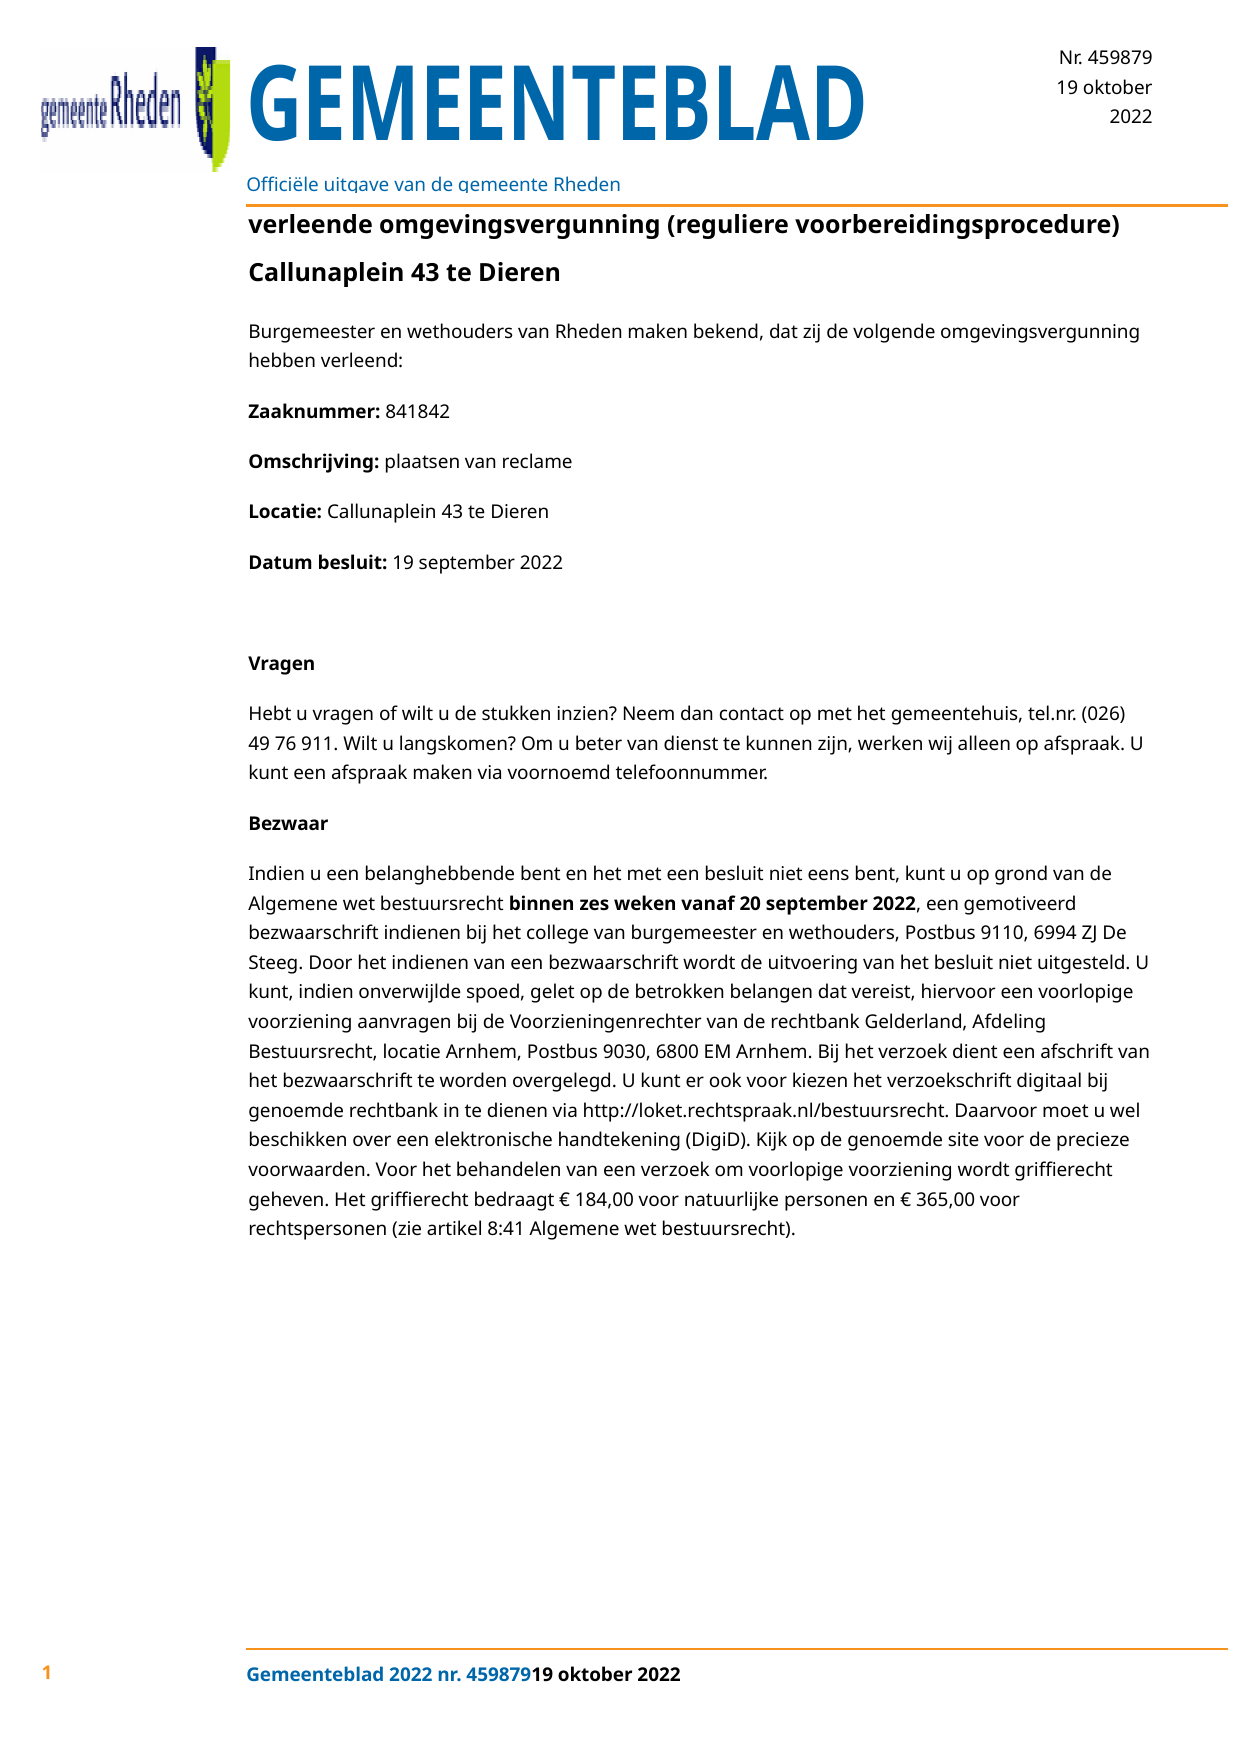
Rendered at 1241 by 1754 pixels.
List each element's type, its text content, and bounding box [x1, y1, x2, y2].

text Hebt u vragen of wilt u de stukken inzien? Neem dan contact op met het gemeentehuis, tel.nr. (026) 49 76 911. Wilt u langskomen? Om u beter van dienst te kunnen zijn, werken wij alleen op afspraak. U kunt een afspraak maken via voornoemd telefoonnummer. [248, 700, 1152, 785]
text Locatie: Callunaplein 43 te Dieren [248, 499, 1152, 524]
text Zaaknummer: 841842 [248, 398, 1152, 424]
picture [41, 47, 231, 172]
text Omschrijving: plaatsen van reclame [248, 448, 1152, 474]
text Indien u een belanghebbende bent en het met een besluit niet eens bent, kunt u op grond van de Algemene wet bestuursrecht binnen zes weken vanaf 20 september 2022, een gemotiveerd bezwaarschrift indienen bij het college van burgemeester en wethouders, Postbus 9110, 6994 ZJ De Steeg. Door het indienen van een bezwaarschrift wordt de uitvoering van het besluit niet uitgesteld. U kunt, indien onverwijlde spoed, gelet op de betrokken belangen dat vereist, hiervoor een voorlopige voorziening aanvragen bij de Voorzieningenrechter van de rechtbank Gelderland, Afdeling Bestuursrecht, locatie Arnhem, Postbus 9030, 6800 EM Arnhem. Bij het verzoek dient een afschrift van het bezwaarschrift te worden overgelegd. U kunt er ook voor kiezen het verzoekschrift digitaal bij genoemde rechtbank in te dienen via http://loket.rechtspraak.nl/bestuursrecht. Daarvoor moet u wel beschikken over een elektronische handtekening (DigiD). Kijk op de genoemde site voor de precieze voorwaarden. Voor het behandelen van een verzoek om voorlopige voorziening wordt griffierecht geheven. Het griffierecht bedraagt € 184,00 voor natuurlijke personen en € 365,00 voor rechtspersonen (zie artikel 8:41 Algemene wet bestuursrecht). [248, 860, 1152, 1241]
text Vragen [248, 650, 1152, 676]
text Bezwaar [248, 810, 1152, 836]
text Datum besluit: 19 september 2022 [248, 549, 1152, 575]
text verleende omgevingsvergunning (reguliere voorbereidingsprocedure) Callunaplein 43 te Dieren [248, 207, 1152, 288]
text Burgemeester en wethouders van Rheden maken bekend, dat zij de volgende omgevingsvergunning hebben verleend: [248, 318, 1152, 373]
